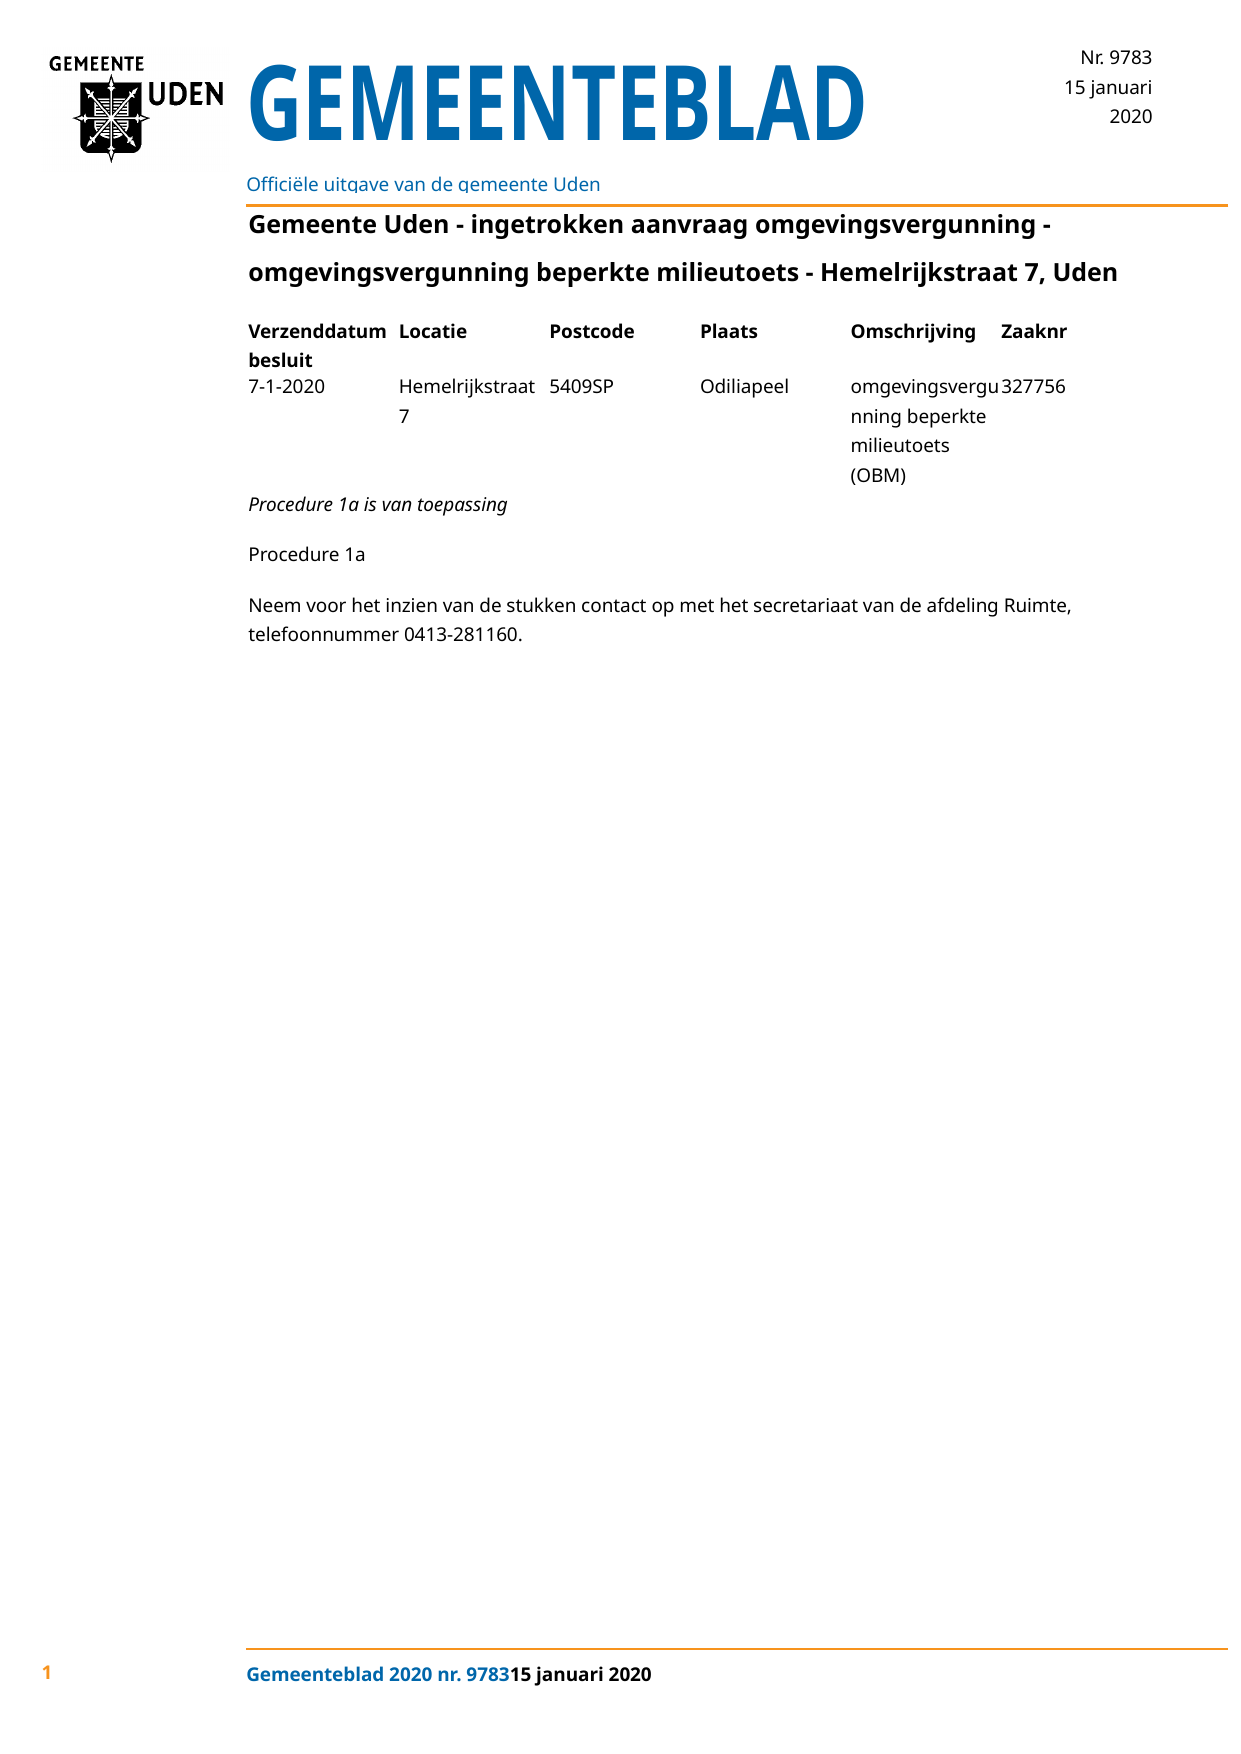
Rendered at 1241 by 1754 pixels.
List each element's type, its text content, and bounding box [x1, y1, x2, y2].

table_cell 7-1-2020 [248, 373, 398, 488]
table_header Plaats [700, 318, 850, 373]
table_cell 5409SP [549, 373, 700, 488]
text Neem voor het inzien van de stukken contact op met het secretariaat van de afdeling Ruimte, telefoonnummer 0413-281160. [248, 592, 1152, 647]
table_header Verzenddatum besluit [248, 318, 398, 373]
table_header Locatie [399, 318, 549, 373]
text Procedure 1a is van toepassing [248, 491, 1152, 517]
table_header Zaaknr [1001, 318, 1152, 373]
picture [41, 47, 231, 172]
text Gemeente Uden - ingetrokken aanvraag omgevingsvergunning - omgevingsvergunning beperkte milieutoets - Hemelrijkstraat 7, Uden [248, 207, 1152, 288]
table_cell Hemelrijkstraat 7 [399, 373, 549, 488]
table_cell omgevingsvergunning beperkte milieutoets (OBM) [850, 373, 1001, 488]
table_header Omschrijving [850, 318, 1001, 373]
table_header Postcode [549, 318, 700, 373]
table_cell Odiliapeel [700, 373, 850, 488]
text Procedure 1a [248, 541, 1152, 567]
table_cell 327756 [1001, 373, 1152, 488]
